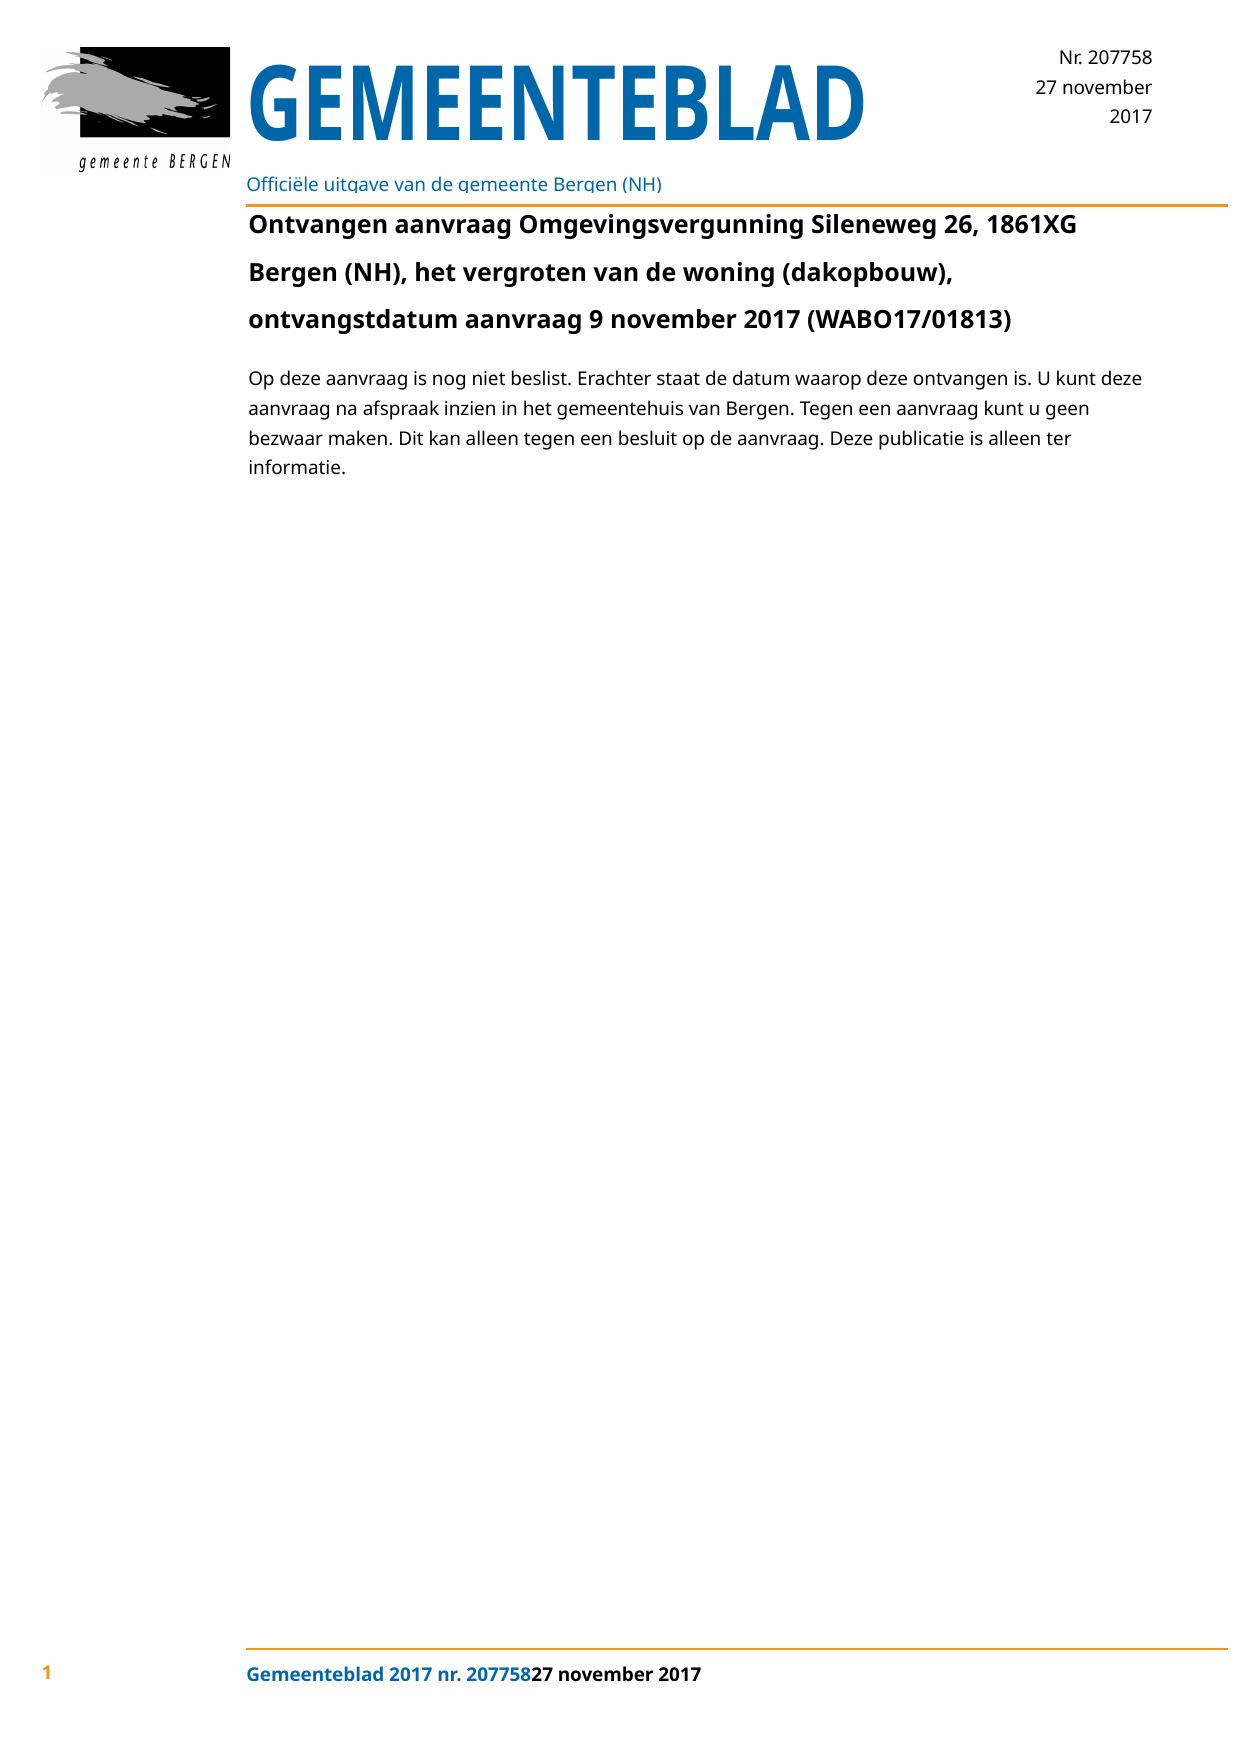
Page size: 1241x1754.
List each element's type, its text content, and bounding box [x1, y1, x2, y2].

picture [41, 47, 231, 172]
text Op deze aanvraag is nog niet beslist. Erachter staat de datum waarop deze ontvangen is. U kunt deze aanvraag na afspraak inzien in het gemeentehuis van Bergen. Tegen een aanvraag kunt u geen bezwaar maken. Dit kan alleen tegen een besluit op de aanvraag. Deze publicatie is alleen ter informatie. [248, 366, 1152, 480]
text Ontvangen aanvraag Omgevingsvergunning Sileneweg 26, 1861XG Bergen (NH), het vergroten van de woning (dakopbouw), ontvangstdatum aanvraag 9 november 2017 (WABO17/01813) [248, 207, 1152, 336]
